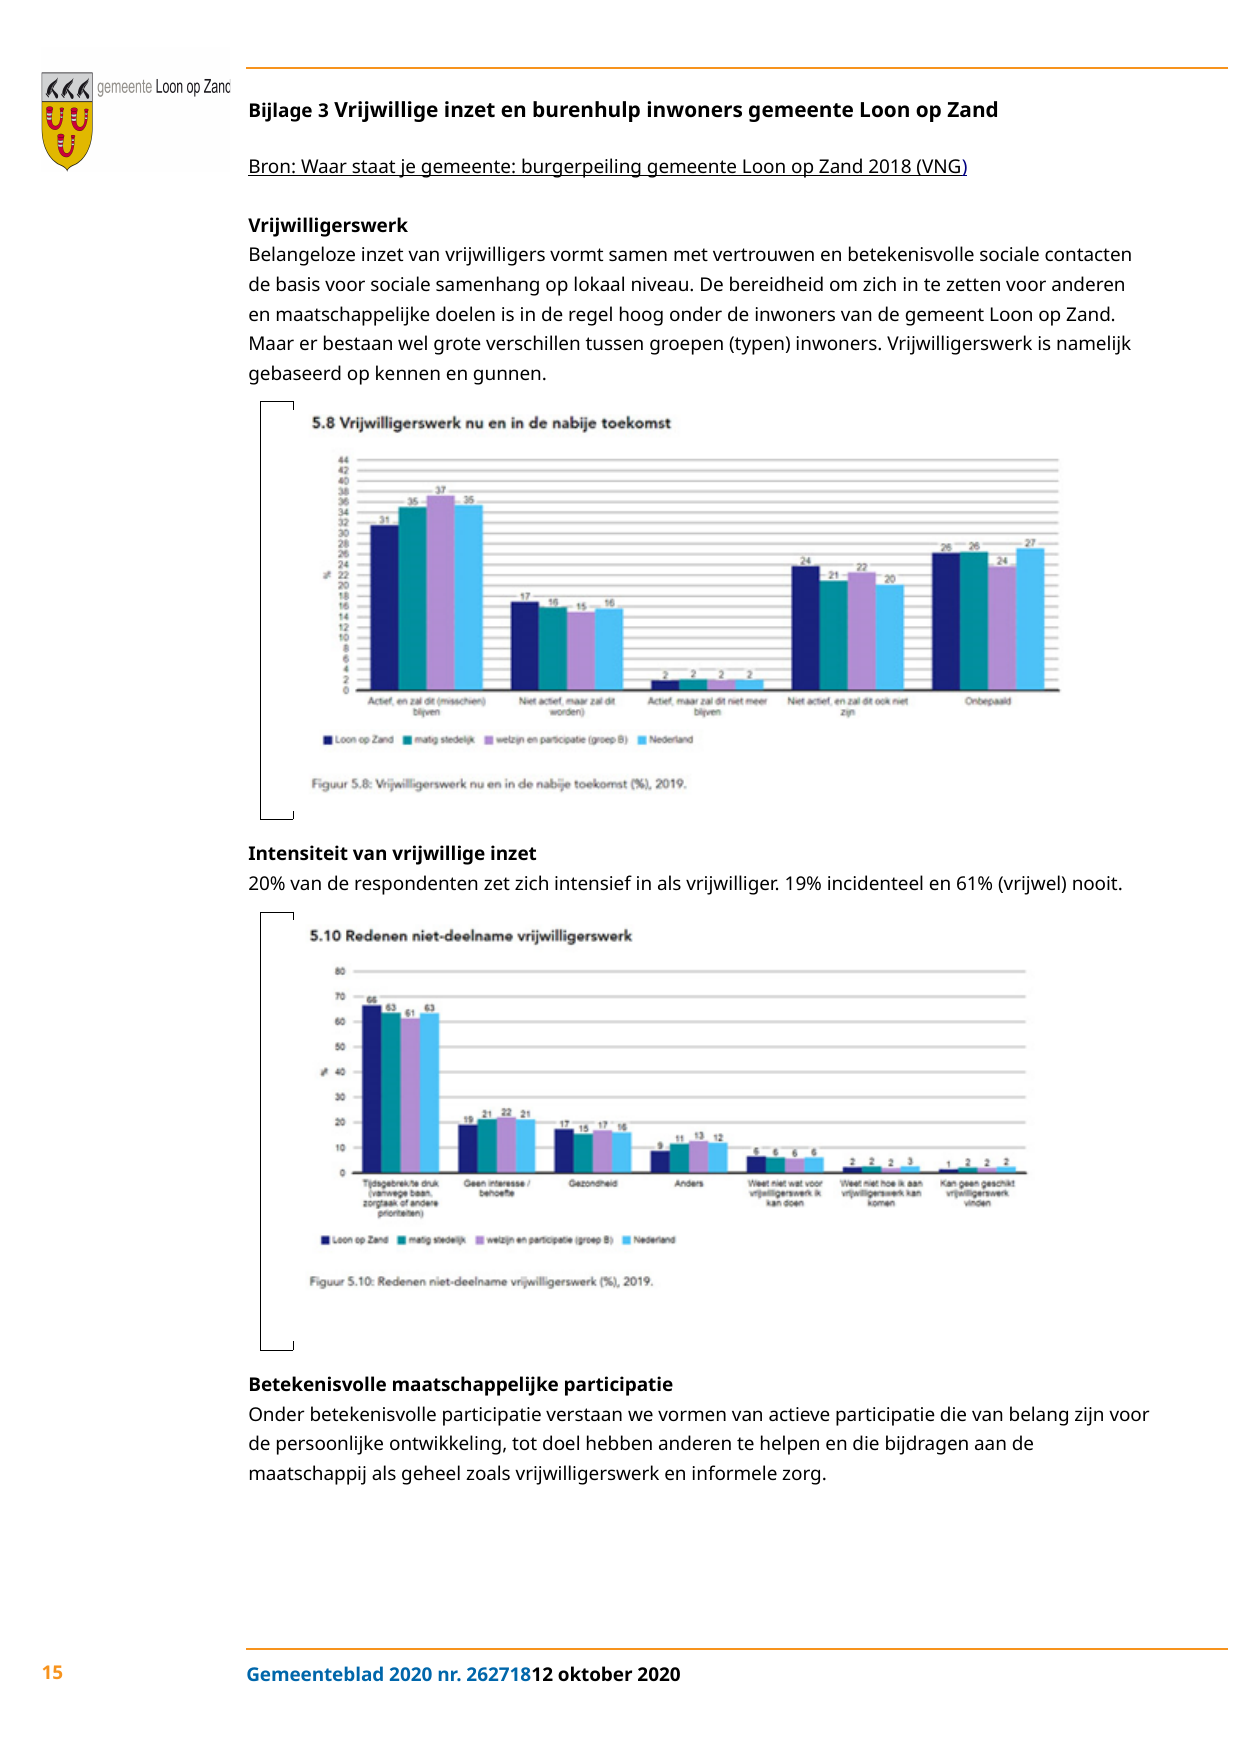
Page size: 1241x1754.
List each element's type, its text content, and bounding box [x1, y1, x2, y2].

text Vrijwilligerswerk [248, 212, 1152, 238]
picture [268, 920, 1125, 1341]
picture [268, 410, 1125, 811]
text 20% van de respondenten zet zich intensief in als vrijwilliger. 19% incidenteel en 61% (vrijwel) nooit. [248, 870, 1152, 896]
text Belangeloze inzet van vrijwilligers vormt samen met vertrouwen en betekenisvolle sociale contacten de basis voor sociale samenhang op lokaal niveau. De bereidheid om zich in te zetten voor anderen en maatschappelijke doelen is in de regel hoog onder de inwoners van de gemeent Loon op Zand. Maar er bestaan wel grote verschillen tussen groepen (typen) inwoners. Vrijwilligerswerk is namelijk gebaseerd op kennen en gunnen. [248, 242, 1152, 386]
text Betekenisvolle maatschappelijke participatie [248, 1371, 1152, 1397]
text Bijlage 3 Vrijwillige inzet en burenhulp inwoners gemeente Loon op Zand [248, 95, 1152, 123]
text Bron: Waar staat je gemeente: burgerpeiling gemeente Loon op Zand 2018 (VNG) [248, 153, 1152, 179]
picture [41, 47, 231, 172]
text Intensiteit van vrijwillige inzet [248, 841, 1152, 866]
text Onder betekenisvolle participatie verstaan we vormen van actieve participatie die van belang zijn voor de persoonlijke ontwikkeling, tot doel hebben anderen te helpen en die bijdragen aan de maatschappij als geheel zoals vrijwilligerswerk en informele zorg. [248, 1401, 1152, 1486]
